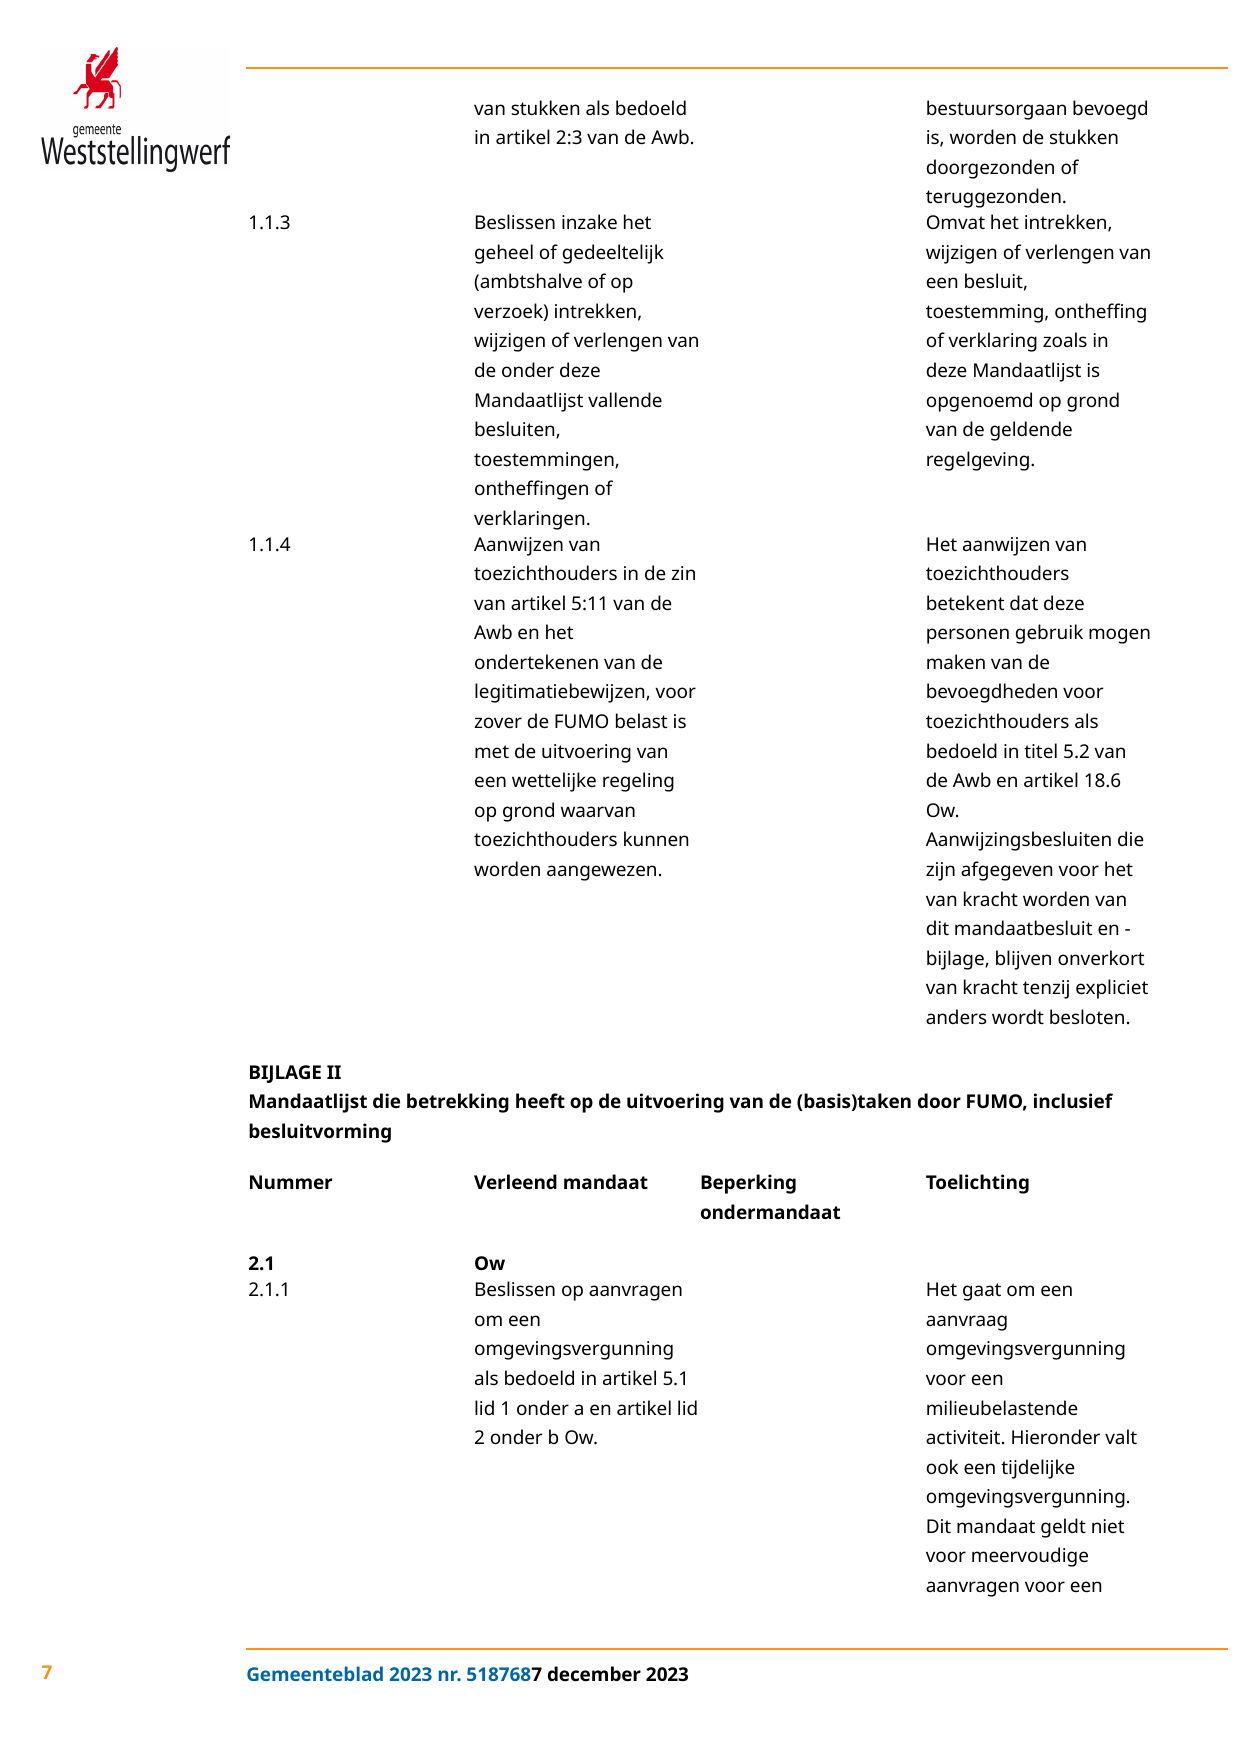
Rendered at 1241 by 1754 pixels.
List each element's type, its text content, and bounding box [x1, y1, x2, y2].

table_cell Het aanwijzen van toezichthouders betekent dat deze personen gebruik mogen maken van de bevoegdheden voor toezichthouders als bedoeld in titel 5.2 van de Awb en artikel 18.6 Ow. Aanwijzingsbesluiten die zijn afgegeven voor het van kracht worden van dit mandaatbesluit en -bijlage, blijven onverkort van kracht tenzij expliciet anders wordt besloten. [926, 531, 1152, 1030]
table_cell [700, 209, 926, 531]
table_cell Aanwijzen van toezichthouders in de zin van artikel 5:11 van de Awb en het ondertekenen van de legitimatiebewijzen, voor zover de FUMO belast is met de uitvoering van een wettelijke regeling op grond waarvan toezichthouders kunnen worden aangewezen. [474, 531, 700, 1030]
table_cell [248, 1144, 1152, 1169]
table_cell Omvat het intrekken, wijzigen of verlengen van een besluit, toestemming, ontheffing of verklaring zoals in deze Mandaatlijst is opgenoemd op grond van de geldende regelgeving. [926, 209, 1152, 531]
table_header [248, 1033, 1152, 1059]
picture [41, 47, 231, 172]
table_cell [248, 1225, 1152, 1251]
table_cell Nummer [248, 1170, 474, 1225]
table_cell Beslissen op aanvragen om een omgevingsvergunning als bedoeld in artikel 5.1 lid 1 onder a en artikel lid 2 onder b Ow. [474, 1276, 700, 1598]
table_cell Toelichting [926, 1170, 1152, 1225]
table_cell [700, 531, 926, 1030]
table_cell 2.1 [248, 1251, 474, 1276]
table_cell bestuursorgaan bevoegd is, worden de stukken doorgezonden of teruggezonden. [926, 95, 1152, 209]
table_cell van stukken als bedoeld in artikel 2:3 van de Awb. [474, 95, 700, 209]
table_cell [700, 95, 926, 209]
table_cell [248, 95, 474, 209]
table_cell BIJLAGE II Mandaatlijst die betrekking heeft op de uitvoering van de (basis)taken door FUMO, inclusief besluitvorming [248, 1059, 1152, 1144]
table_cell Het gaat om een aanvraag omgevingsvergunning voor een milieubelastende activiteit. Hieronder valt ook een tijdelijke omgevingsvergunning. Dit mandaat geldt niet voor meervoudige aanvragen voor een [926, 1276, 1152, 1598]
table_cell Beslissen inzake het geheel of gedeeltelijk (ambtshalve of op verzoek) intrekken, wijzigen of verlengen van de onder deze Mandaatlijst vallende besluiten, toestemmingen, ontheffingen of verklaringen. [474, 209, 700, 531]
table_cell 1.1.3 [248, 209, 474, 531]
table_cell [700, 1251, 1152, 1276]
table_cell Ow [474, 1251, 700, 1276]
table_cell [700, 1276, 926, 1598]
table_cell Beperking ondermandaat [700, 1170, 926, 1225]
table_cell 2.1.1 [248, 1276, 474, 1598]
table_cell Verleend mandaat [474, 1170, 700, 1225]
table_cell 1.1.4 [248, 531, 474, 1030]
